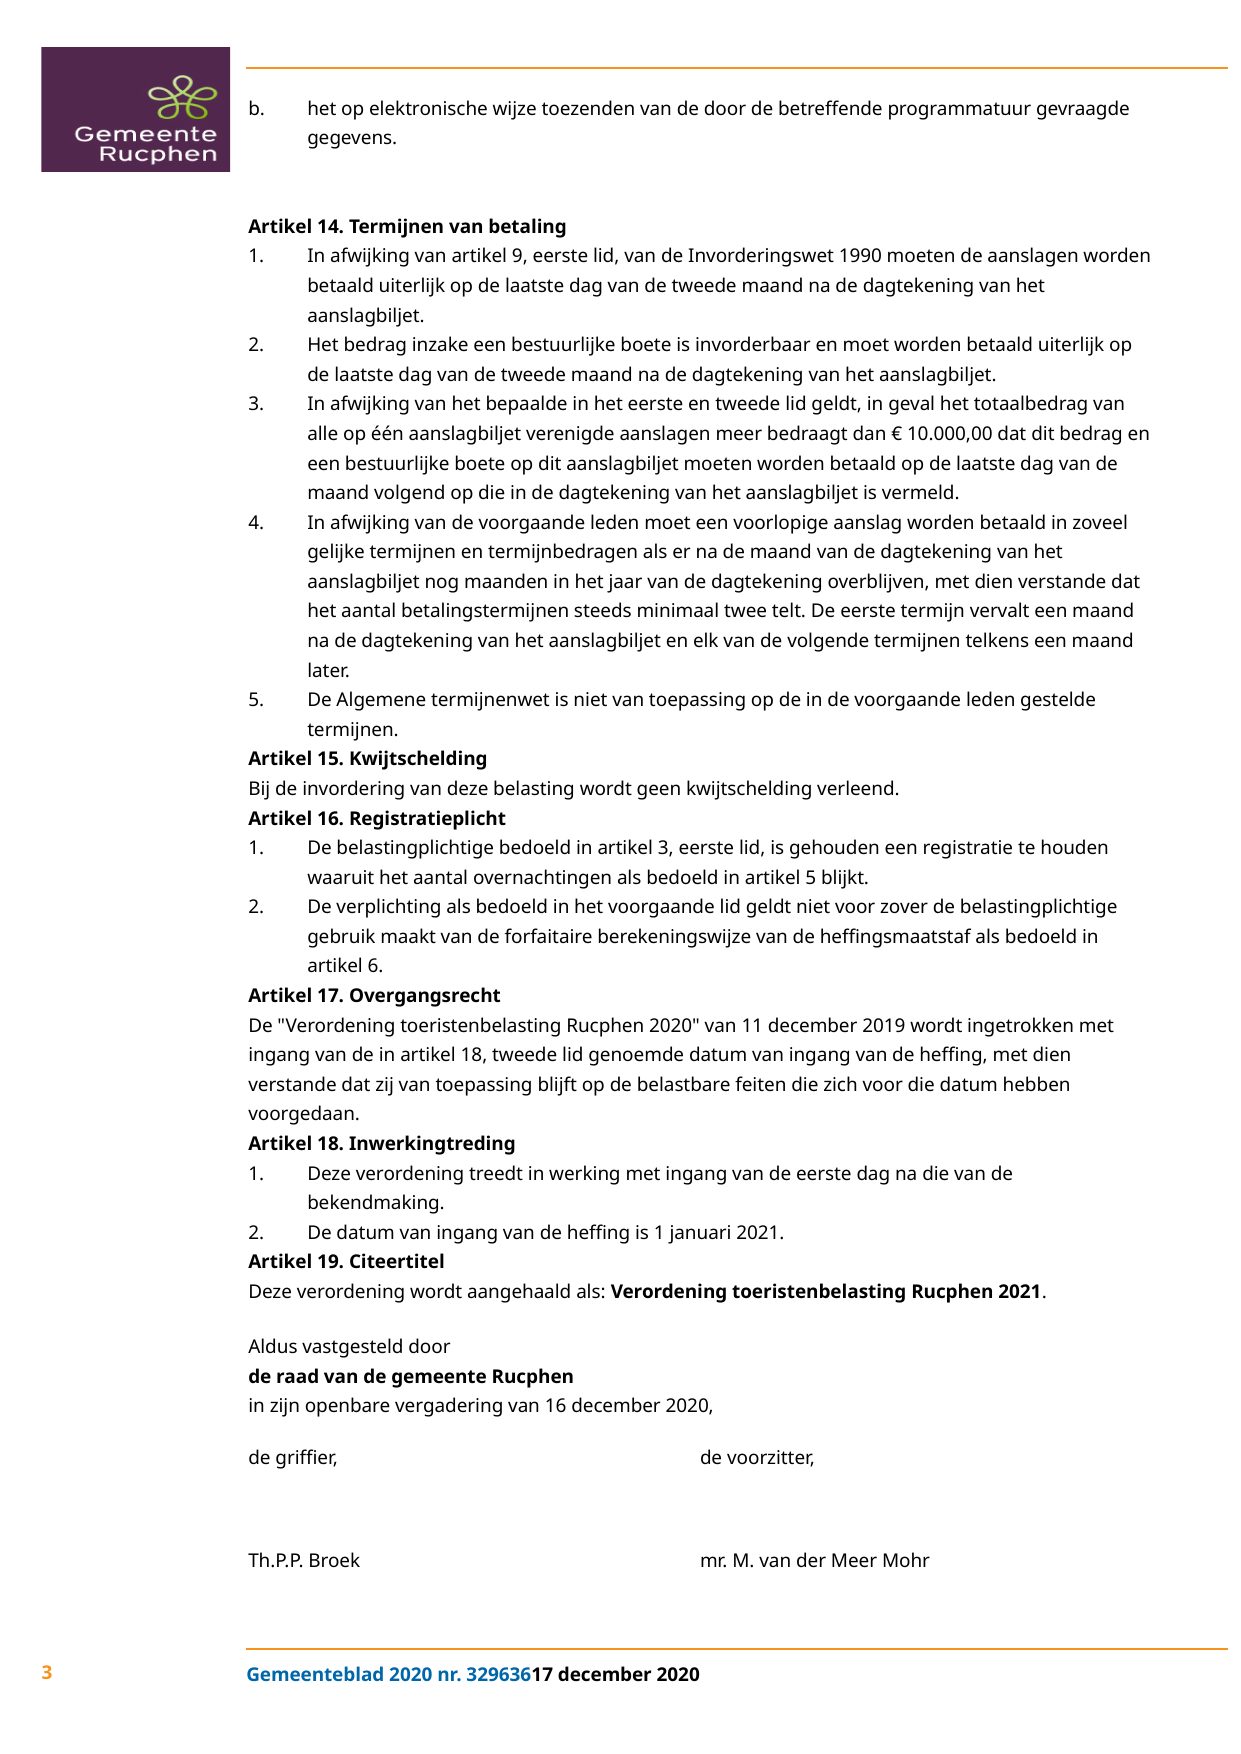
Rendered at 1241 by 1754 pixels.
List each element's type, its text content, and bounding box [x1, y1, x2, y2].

table_cell mr. M. van der Meer Mohr [700, 1547, 1152, 1573]
list De Algemene termijnenwet is niet van toepassing op de in de voorgaande leden gestelde termijnen. [248, 686, 1152, 742]
text Deze verordening wordt aangehaald als: Verordening toeristenbelasting Rucphen 2021. [248, 1278, 1152, 1304]
text Artikel 18. Inwerkingtreding [248, 1130, 1152, 1156]
list In afwijking van de voorgaande leden moet een voorlopige aanslag worden betaald in zoveel gelijke termijnen en termijnbedragen als er na de maand van de dagtekening van het aanslagbiljet nog maanden in het jaar van de dagtekening overblijven, met dien verstande dat het aantal betalingstermijnen steeds minimaal twee telt. De eerste termijn vervalt een maand na de dagtekening van het aanslagbiljet en elk van de volgende termijnen telkens een maand later. [248, 509, 1152, 683]
table_cell de griffier, [248, 1444, 700, 1470]
text De "Verordening toeristenbelasting Rucphen 2020" van 11 december 2019 wordt ingetrokken met ingang van de in artikel 18, tweede lid genoemde datum van ingang van de heffing, met dien verstande dat zij van toepassing blijft op de belastbare feiten die zich voor die datum hebben voorgedaan. [248, 1012, 1152, 1126]
list De belastingplichtige bedoeld in artikel 3, eerste lid, is gehouden een registratie te houden waaruit het aantal overnachtingen als bedoeld in artikel 5 blijkt. [248, 834, 1152, 890]
table_cell Th.P.P. Broek [248, 1547, 700, 1573]
table_cell [248, 1521, 1152, 1547]
list De verplichting als bedoeld in het voorgaande lid geldt niet voor zover de belastingplichtige gebruik maakt van de forfaitaire berekeningswijze van de heffingsmaatstaf als bedoeld in artikel 6. [248, 893, 1152, 978]
list het op elektronische wijze toezenden van de door de betreffende programmatuur gevraagde gegevens. [248, 95, 1152, 150]
text Artikel 19. Citeertitel [248, 1248, 1152, 1274]
text Artikel 16. Registratieplicht [248, 805, 1152, 831]
text Bij de invordering van deze belasting wordt geen kwijtschelding verleend. [248, 775, 1152, 801]
table_cell de voorzitter, [700, 1444, 1152, 1470]
table_header Aldus vastgesteld door de raad van de gemeente Rucphen in zijn openbare vergadering van 16 december 2020, [248, 1334, 1152, 1418]
text Artikel 17. Overgangsrecht [248, 982, 1152, 1008]
table_cell [248, 1470, 1152, 1496]
list De datum van ingang van de heffing is 1 januari 2021. [248, 1219, 1152, 1245]
list Het bedrag inzake een bestuurlijke boete is invorderbaar en moet worden betaald uiterlijk op de laatste dag van de tweede maand na de dagtekening van het aanslagbiljet. [248, 331, 1152, 387]
text Artikel 14. Termijnen van betaling [248, 213, 1152, 239]
table_cell [248, 1419, 1152, 1444]
list Deze verordening treedt in werking met ingang van de eerste dag na die van de bekendmaking. [248, 1160, 1152, 1215]
text Artikel 15. Kwijtschelding [248, 746, 1152, 771]
picture [41, 47, 231, 172]
list In afwijking van artikel 9, eerste lid, van de Invorderingswet 1990 moeten de aanslagen worden betaald uiterlijk op de laatste dag van de tweede maand na de dagtekening van het aanslagbiljet. [248, 243, 1152, 328]
list In afwijking van het bepaalde in het eerste en tweede lid geldt, in geval het totaalbedrag van alle op één aanslagbiljet verenigde aanslagen meer bedraagt dan € 10.000,00 dat dit bedrag en een bestuurlijke boete op dit aanslagbiljet moeten worden betaald op de laatste dag van de maand volgend op die in de dagtekening van het aanslagbiljet is vermeld. [248, 391, 1152, 505]
table_cell [248, 1496, 1152, 1521]
